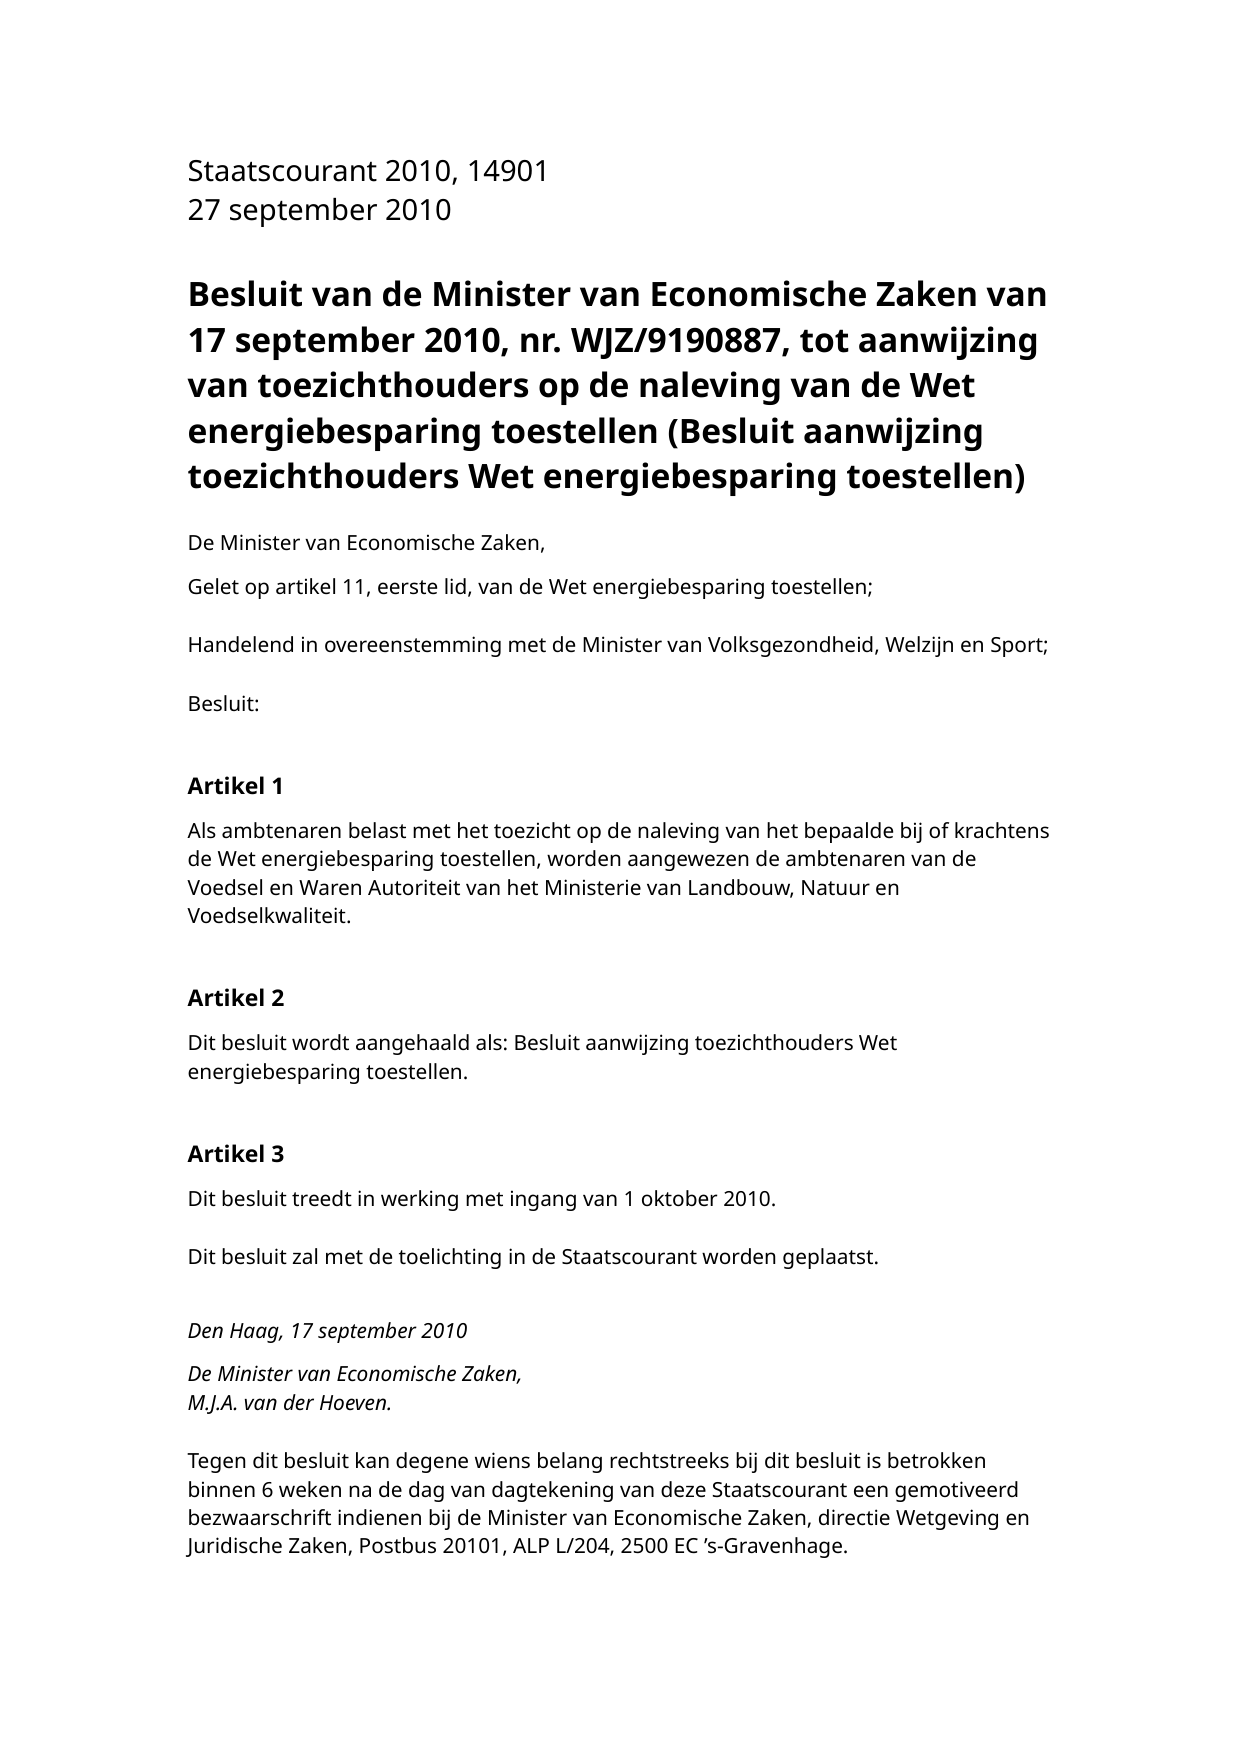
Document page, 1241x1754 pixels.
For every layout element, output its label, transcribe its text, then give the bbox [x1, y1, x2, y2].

text Handelend in overeenstemming met de Minister van Volksgezondheid, Welzijn en Sport; [187, 630, 1053, 659]
text Dit besluit treedt in werking met ingang van 1 oktober 2010. [187, 1184, 1053, 1212]
text M.J.A. van der Hoeven. [187, 1388, 1053, 1416]
text Gelet op artikel 11, eerste lid, van de Wet energiebesparing toestellen; [187, 572, 1053, 600]
text 27 september 2010 [187, 190, 1053, 229]
text Tegen dit besluit kan degene wiens belang rechtstreeks bij dit besluit is betrokken binnen 6 weken na de dag van dagtekening van deze Staatscourant een gemotiveerd bezwaarschrift indienen bij de Minister van Economische Zaken, directie Wetgeving en Juridische Zaken, Postbus 20101, ALP L/204, 2500 EC ’s-Gravenhage. [187, 1446, 1053, 1560]
text Staatscourant 2010, 14901 [187, 150, 1053, 190]
subtitle Besluit van de Minister van Economische Zaken van 17 september 2010, nr. WJZ/9190887, tot aanwijzing van toezichthouders op de naleving van de Wet energiebesparing toestellen (Besluit aanwijzing toezichthouders Wet energiebesparing toestellen) [187, 271, 1053, 498]
text Als ambtenaren belast met het toezicht op de naleving van het bepaalde bij of krachtens de Wet energiebesparing toestellen, worden aangewezen de ambtenaren van de Voedsel en Waren Autoriteit van het Ministerie van Landbouw, Natuur en Voedselkwaliteit. [187, 816, 1053, 930]
text Den Haag, 17 september 2010 [187, 1316, 1053, 1344]
text De Minister van Economische Zaken, [187, 528, 1053, 557]
text Besluit: [187, 689, 1053, 717]
subtitle Artikel 2 [187, 982, 1053, 1013]
text De Minister van Economische Zaken, [187, 1359, 1053, 1388]
text Dit besluit zal met de toelichting in de Staatscourant worden geplaatst. [187, 1242, 1053, 1271]
text Dit besluit wordt aangehaald als: Besluit aanwijzing toezichthouders Wet energiebesparing toestellen. [187, 1028, 1053, 1085]
subtitle Artikel 3 [187, 1138, 1053, 1169]
subtitle Artikel 1 [187, 770, 1053, 801]
